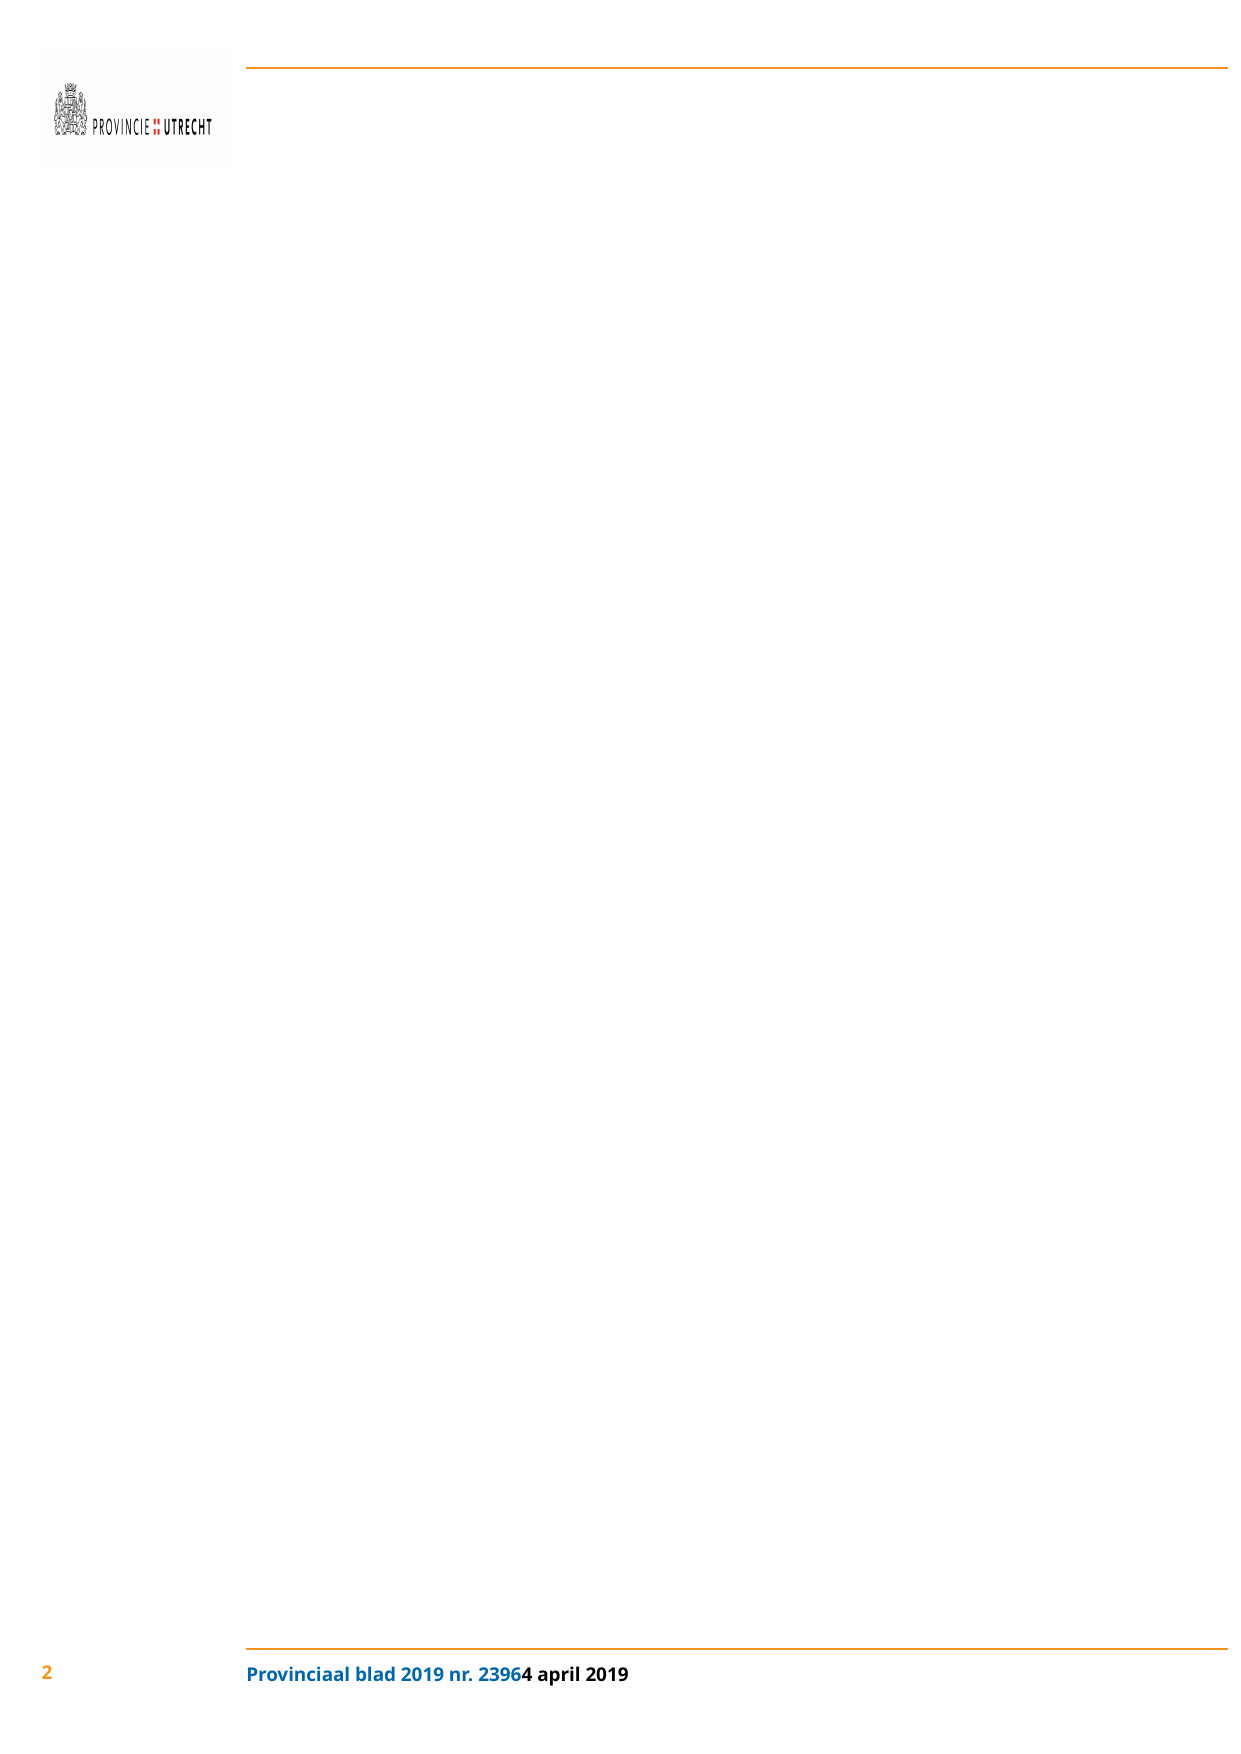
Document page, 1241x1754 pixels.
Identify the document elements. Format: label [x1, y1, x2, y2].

picture [41, 47, 231, 172]
